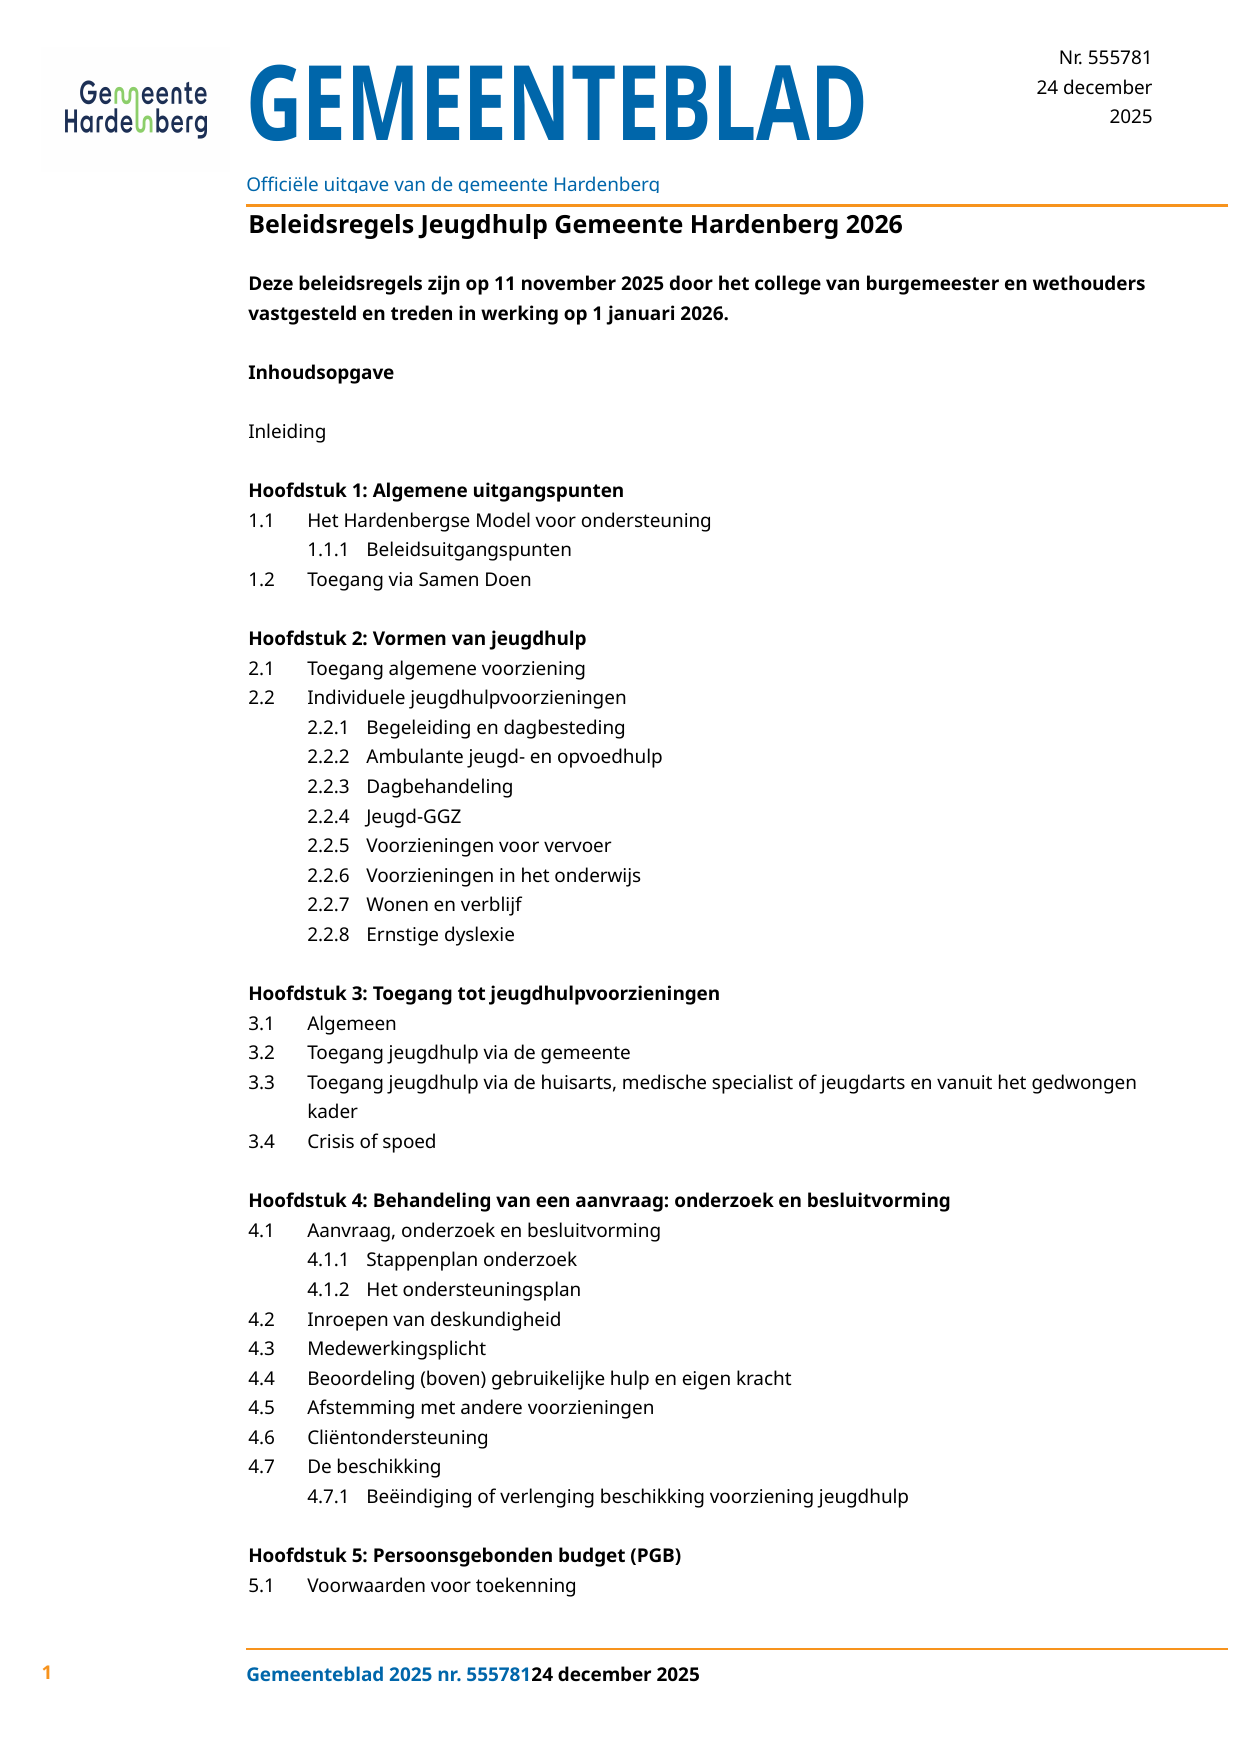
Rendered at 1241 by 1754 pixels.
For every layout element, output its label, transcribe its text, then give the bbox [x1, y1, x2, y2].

list Het Hardenbergse Model voor ondersteuning [248, 507, 1152, 533]
list Ernstige dyslexie [307, 921, 1152, 947]
text Deze beleidsregels zijn op 11 november 2025 door het college van burgemeester en wethouders vastgesteld en treden in werking op 1 januari 2026. [248, 270, 1152, 326]
text Hoofdstuk 4: Behandeling van een aanvraag: onderzoek en besluitvorming [248, 1187, 1152, 1213]
list De beschikking [248, 1454, 1152, 1479]
list Ambulante jeugd- en opvoedhulp [307, 744, 1152, 769]
text Inhoudsopgave [248, 359, 1152, 385]
list Medewerkingsplicht [248, 1335, 1152, 1361]
list Algemeen [248, 1010, 1152, 1036]
text Inleiding [248, 418, 1152, 444]
text Hoofdstuk 5: Persoonsgebonden budget (PGB) [248, 1542, 1152, 1568]
list Voorzieningen voor vervoer [307, 832, 1152, 858]
list Beëindiging of verlenging beschikking voorziening jeugdhulp [307, 1483, 1152, 1509]
list Stappenplan onderzoek [307, 1247, 1152, 1272]
list Beleidsuitgangspunten [307, 537, 1152, 562]
list Begeleiding en dagbesteding [307, 714, 1152, 740]
list Beoordeling (boven) gebruikelijke hulp en eigen kracht [248, 1365, 1152, 1391]
list Jeugd-GGZ [307, 803, 1152, 828]
list Afstemming met andere voorzieningen [248, 1394, 1152, 1420]
list Voorwaarden voor toekenning [248, 1572, 1152, 1598]
list Individuele jeugdhulpvoorzieningen [248, 684, 1152, 710]
list Toegang jeugdhulp via de huisarts, medische specialist of jeugdarts en vanuit het gedwongen kader [248, 1069, 1152, 1124]
list Cliëntondersteuning [248, 1424, 1152, 1450]
list Toegang algemene voorziening [248, 655, 1152, 681]
picture [41, 47, 231, 172]
list Aanvraag, onderzoek en besluitvorming [248, 1217, 1152, 1243]
list Crisis of spoed [248, 1128, 1152, 1154]
list Het ondersteuningsplan [307, 1276, 1152, 1302]
list Wonen en verblijf [307, 892, 1152, 917]
list Toegang via Samen Doen [248, 566, 1152, 592]
list Inroepen van deskundigheid [248, 1306, 1152, 1331]
text Hoofdstuk 3: Toegang tot jeugdhulpvoorzieningen [248, 980, 1152, 1006]
text Beleidsregels Jeugdhulp Gemeente Hardenberg 2026 [248, 207, 1152, 241]
list Toegang jeugdhulp via de gemeente [248, 1039, 1152, 1065]
list Voorzieningen in het onderwijs [307, 862, 1152, 888]
list Dagbehandeling [307, 773, 1152, 799]
text Hoofdstuk 2: Vormen van jeugdhulp [248, 625, 1152, 651]
text Hoofdstuk 1: Algemene uitgangspunten [248, 477, 1152, 503]
